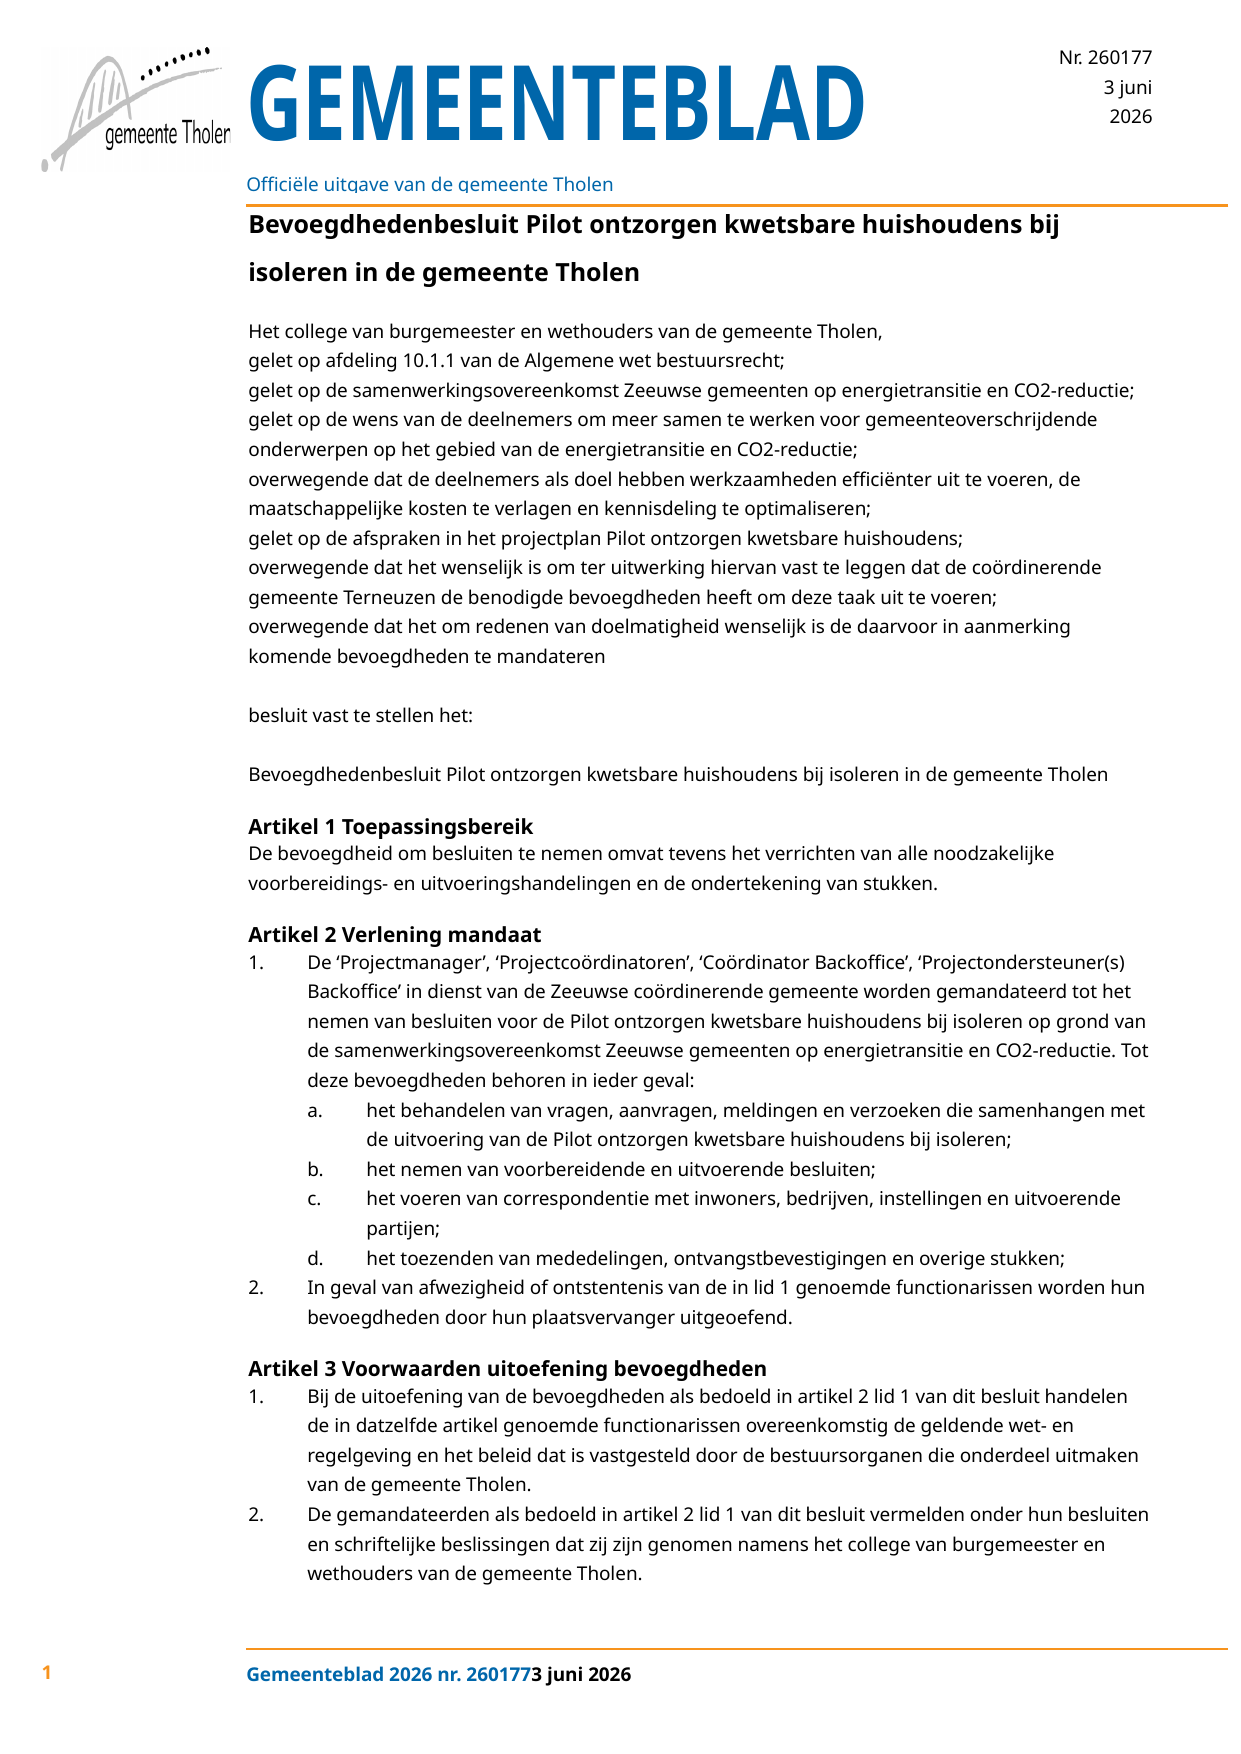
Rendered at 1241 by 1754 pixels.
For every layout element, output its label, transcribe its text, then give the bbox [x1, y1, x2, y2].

list De ‘Projectmanager’, ‘Projectcoördinatoren’, ‘Coördinator Backoffice’, ‘Projectondersteuner(s) Backoffice’ in dienst van de Zeeuwse coördinerende gemeente worden gemandateerd tot het nemen van besluiten voor de Pilot ontzorgen kwetsbare huishoudens bij isoleren op grond van de samenwerkingsovereenkomst Zeeuwse gemeenten op energietransitie en CO2-reductie. Tot deze bevoegdheden behoren in ieder geval: [248, 949, 1152, 1093]
text besluit vast te stellen het: [248, 702, 1152, 728]
list het voeren van correspondentie met inwoners, bedrijven, instellingen en uitvoerende partijen; [307, 1186, 1152, 1241]
text overwegende dat de deelnemers als doel hebben werkzaamheden efficiënter uit te voeren, de maatschappelijke kosten te verlagen en kennisdeling te optimaliseren; [248, 466, 1152, 521]
text gelet op de wens van de deelnemers om meer samen te werken voor gemeenteoverschrijdende onderwerpen op het gebied van de energietransitie en CO2-reductie; [248, 407, 1152, 462]
text overwegende dat het om redenen van doelmatigheid wenselijk is de daarvoor in aanmerking komende bevoegdheden te mandateren [248, 614, 1152, 669]
list het nemen van voorbereidende en uitvoerende besluiten; [307, 1156, 1152, 1182]
text Bevoegdhedenbesluit Pilot ontzorgen kwetsbare huishoudens bij isoleren in de gemeente Tholen [248, 207, 1152, 288]
text gelet op de afspraken in het projectplan Pilot ontzorgen kwetsbare huishoudens; [248, 525, 1152, 551]
list Bij de uitoefening van de bevoegdheden als bedoeld in artikel 2 lid 1 van dit besluit handelen de in datzelfde artikel genoemde functionarissen overeenkomstig de geldende wet- en regelgeving en het beleid dat is vastgesteld door de bestuursorganen die onderdeel uitmaken van de gemeente Tholen. [248, 1383, 1152, 1497]
text gelet op afdeling 10.1.1 van de Algemene wet bestuursrecht; [248, 347, 1152, 373]
text Het college van burgemeester en wethouders van de gemeente Tholen, [248, 318, 1152, 344]
text overwegende dat het wenselijk is om ter uitwerking hiervan vast te leggen dat de coördinerende gemeente Terneuzen de benodigde bevoegdheden heeft om deze taak uit te voeren; [248, 554, 1152, 610]
list In geval van afwezigheid of ontstentenis van de in lid 1 genoemde functionarissen worden hun bevoegdheden door hun plaatsvervanger uitgeoefend. [248, 1274, 1152, 1330]
list De gemandateerden als bedoeld in artikel 2 lid 1 van dit besluit vermelden onder hun besluiten en schriftelijke beslissingen dat zij zijn genomen namens het college van burgemeester en wethouders van de gemeente Tholen. [248, 1501, 1152, 1586]
text Artikel 2 Verlening mandaat [248, 921, 1152, 949]
list het behandelen van vragen, aanvragen, meldingen en verzoeken die samenhangen met de uitvoering van de Pilot ontzorgen kwetsbare huishoudens bij isoleren; [307, 1097, 1152, 1152]
text De bevoegdheid om besluiten te nemen omvat tevens het verrichten van alle noodzakelijke voorbereidings- en uitvoeringshandelingen en de ondertekening van stukken. [248, 841, 1152, 896]
text gelet op de samenwerkingsovereenkomst Zeeuwse gemeenten op energietransitie en CO2-reductie; [248, 377, 1152, 403]
picture [41, 47, 231, 172]
list het toezenden van mededelingen, ontvangstbevestigingen en overige stukken; [307, 1245, 1152, 1271]
text Bevoegdhedenbesluit Pilot ontzorgen kwetsbare huishoudens bij isoleren in de gemeente Tholen [248, 762, 1152, 787]
text Artikel 1 Toepassingsbereik [248, 812, 1152, 841]
text Artikel 3 Voorwaarden uitoefening bevoegdheden [248, 1354, 1152, 1383]
